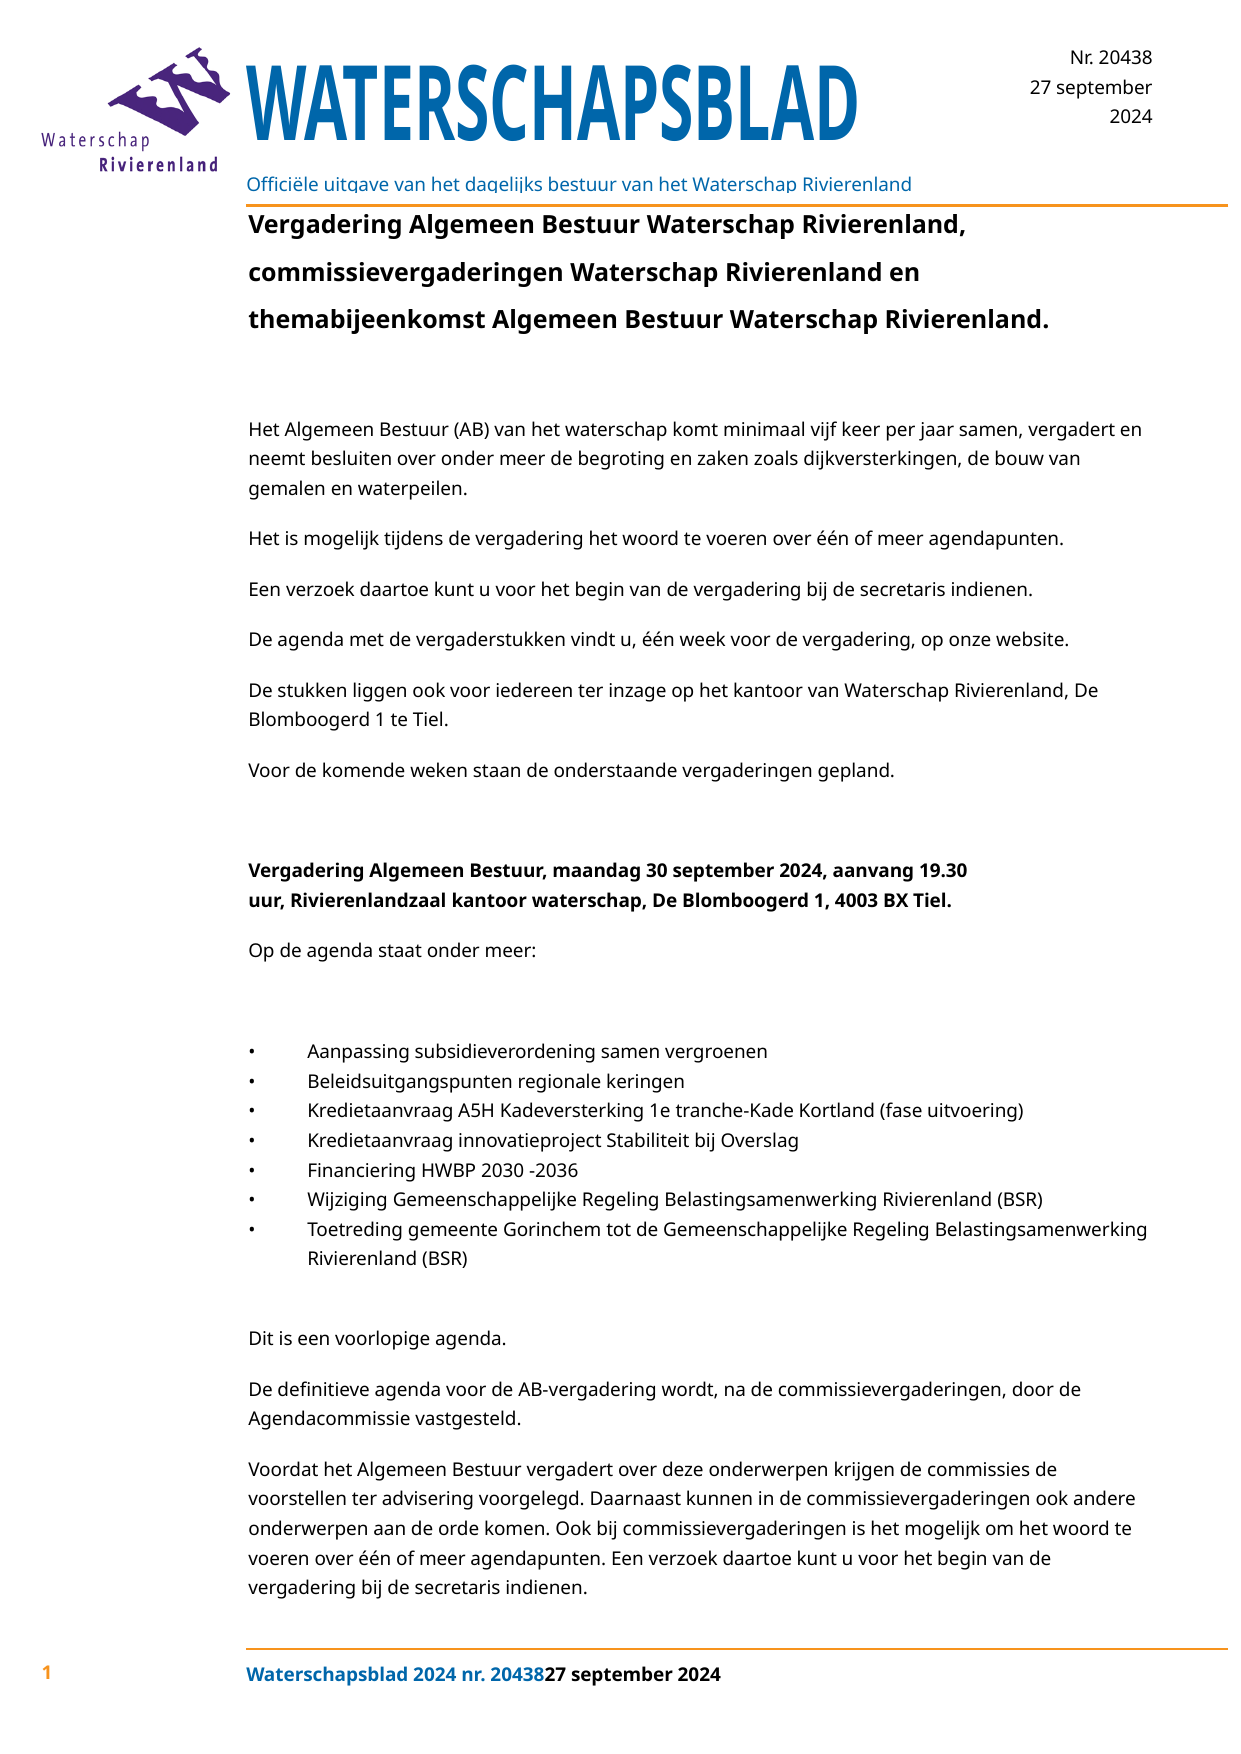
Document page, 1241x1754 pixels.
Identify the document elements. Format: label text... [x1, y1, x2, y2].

text Vergadering Algemeen Bestuur, maandag 30 september 2024, aanvang 19.30 uur, Rivierenlandzaal kantoor waterschap, De Blomboogerd 1, 4003 BX Tiel. [248, 858, 1152, 913]
list Kredietaanvraag innovatieproject Stabiliteit bij Overslag [248, 1127, 1152, 1153]
text Een verzoek daartoe kunt u voor het begin van de vergadering bij de secretaris indienen. [248, 576, 1152, 602]
text De stukken liggen ook voor iedereen ter inzage op het kantoor van Waterschap Rivierenland, De Blomboogerd 1 te Tiel. [248, 677, 1152, 732]
text Voordat het Algemeen Bestuur vergadert over deze onderwerpen krijgen de commissies de voorstellen ter advisering voorgelegd. Daarnaast kunnen in de commissievergaderingen ook andere onderwerpen aan de orde komen. Ook bij commissievergaderingen is het mogelijk om het woord te voeren over één of meer agendapunten. Een verzoek daartoe kunt u voor het begin van de vergadering bij de secretaris indienen. [248, 1456, 1152, 1600]
list Wijziging Gemeenschappelijke Regeling Belastingsamenwerking Rivierenland (BSR) [248, 1186, 1152, 1212]
list Financiering HWBP 2030 -2036 [248, 1157, 1152, 1182]
text De definitieve agenda voor de AB-vergadering wordt, na de commissievergaderingen, door de Agendacommissie vastgesteld. [248, 1376, 1152, 1431]
text Vergadering Algemeen Bestuur Waterschap Rivierenland, commissievergaderingen Waterschap Rivierenland en themabijeenkomst Algemeen Bestuur Waterschap Rivierenland. [248, 207, 1152, 336]
list Kredietaanvraag A5H Kadeversterking 1e tranche-Kade Kortland (fase uitvoering) [248, 1098, 1152, 1123]
list Toetreding gemeente Gorinchem tot de Gemeenschappelijke Regeling Belastingsamenwerking Rivierenland (BSR) [248, 1216, 1152, 1271]
text Op de agenda staat onder meer: [248, 938, 1152, 963]
text Dit is een voorlopige agenda. [248, 1326, 1152, 1351]
list Aanpassing subsidieverordening samen vergroenen [248, 1038, 1152, 1064]
text Voor de komende weken staan de onderstaande vergaderingen gepland. [248, 757, 1152, 782]
list Beleidsuitgangspunten regionale keringen [248, 1068, 1152, 1094]
picture [41, 47, 231, 172]
text Het Algemeen Bestuur (AB) van het waterschap komt minimaal vijf keer per jaar samen, vergadert en neemt besluiten over onder meer de begroting en zaken zoals dijkversterkingen, de bouw van gemalen en waterpeilen. [248, 416, 1152, 501]
text Het is mogelijk tijdens de vergadering het woord te voeren over één of meer agendapunten. [248, 526, 1152, 551]
text De agenda met de vergaderstukken vindt u, één week voor de vergadering, op onze website. [248, 626, 1152, 652]
